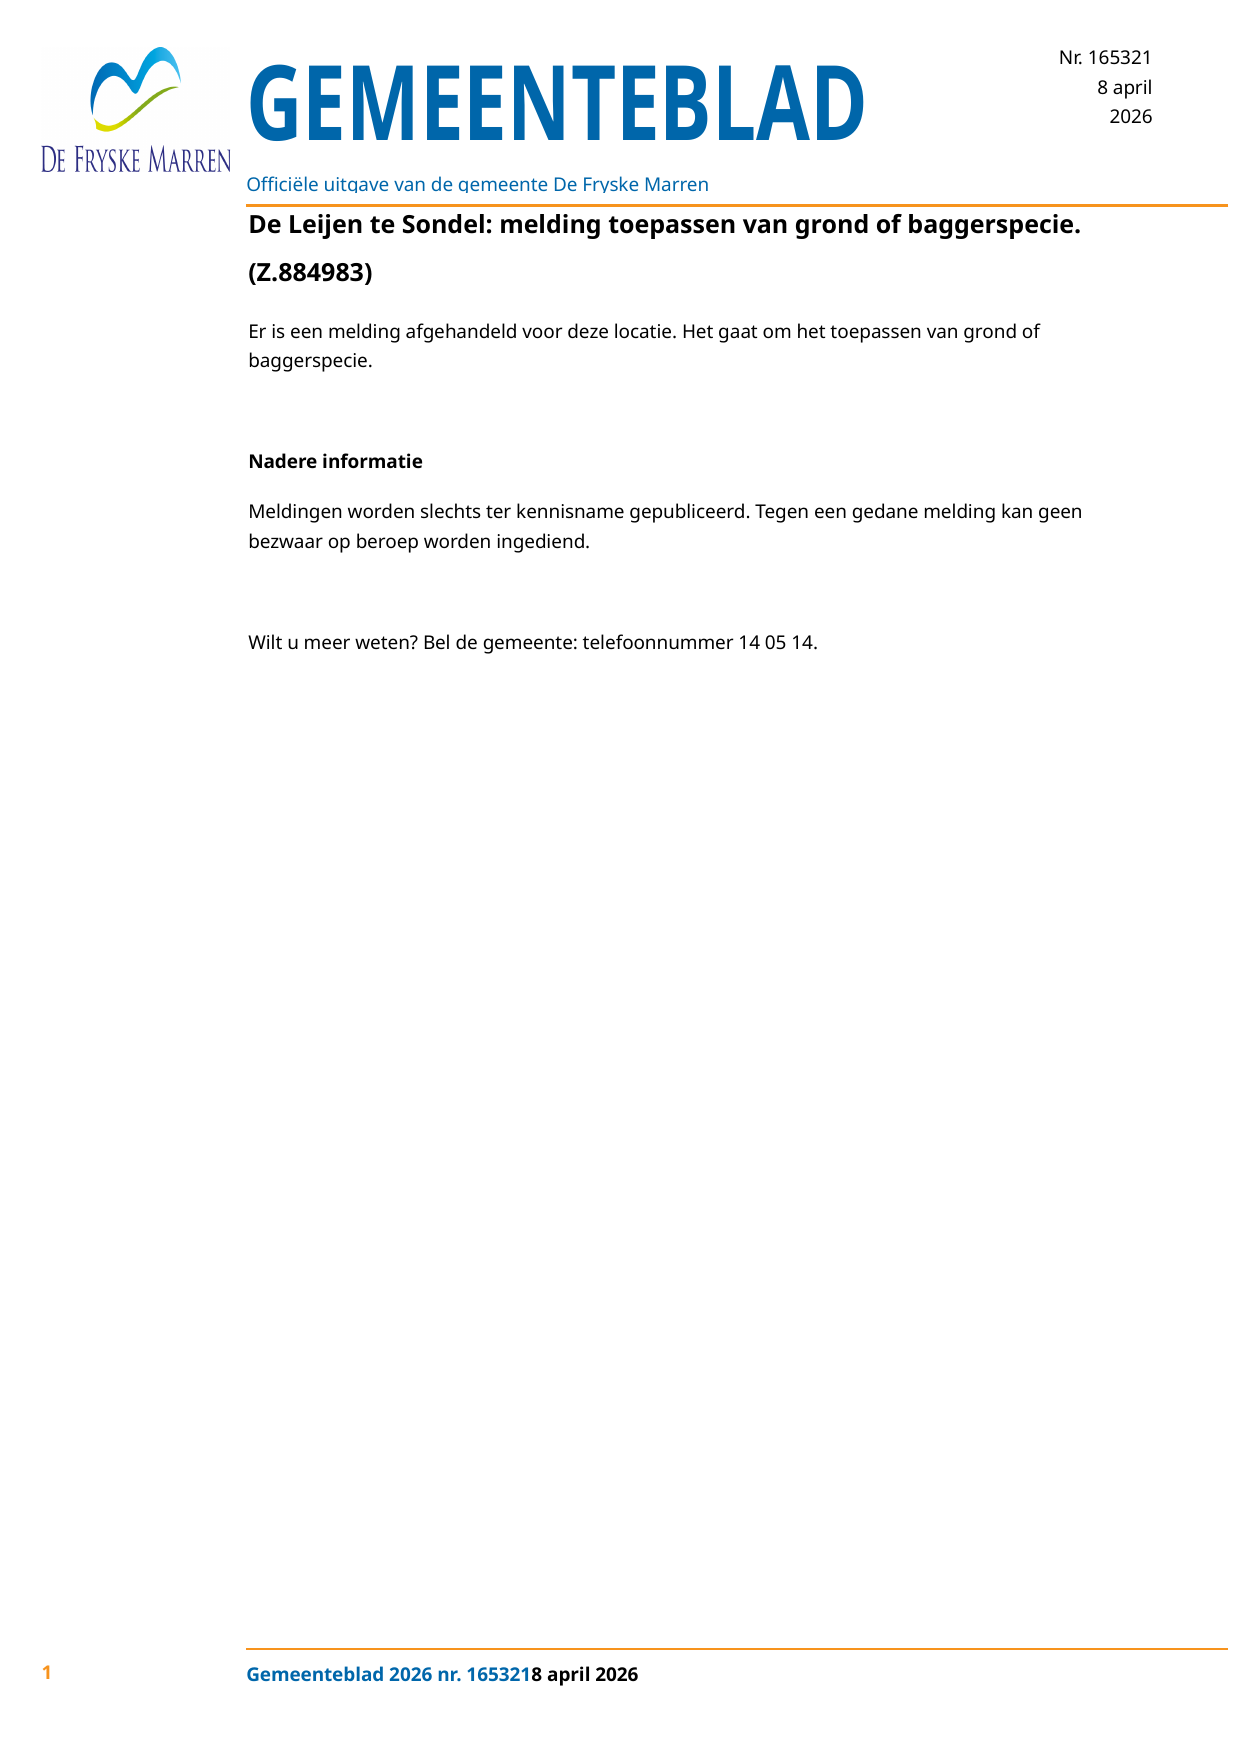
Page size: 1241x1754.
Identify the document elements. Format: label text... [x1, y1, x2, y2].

text Wilt u meer weten? Bel de gemeente: telefoonnummer 14 05 14. [248, 629, 1152, 655]
text Nadere informatie [248, 448, 1152, 474]
text Meldingen worden slechts ter kennisname gepubliceerd. Tegen een gedane melding kan geen bezwaar op beroep worden ingediend. [248, 499, 1152, 554]
text De Leijen te Sondel: melding toepassen van grond of baggerspecie. (Z.884983) [248, 207, 1152, 288]
text Er is een melding afgehandeld voor deze locatie. Het gaat om het toepassen van grond of baggerspecie. [248, 318, 1152, 373]
picture [41, 47, 231, 172]
